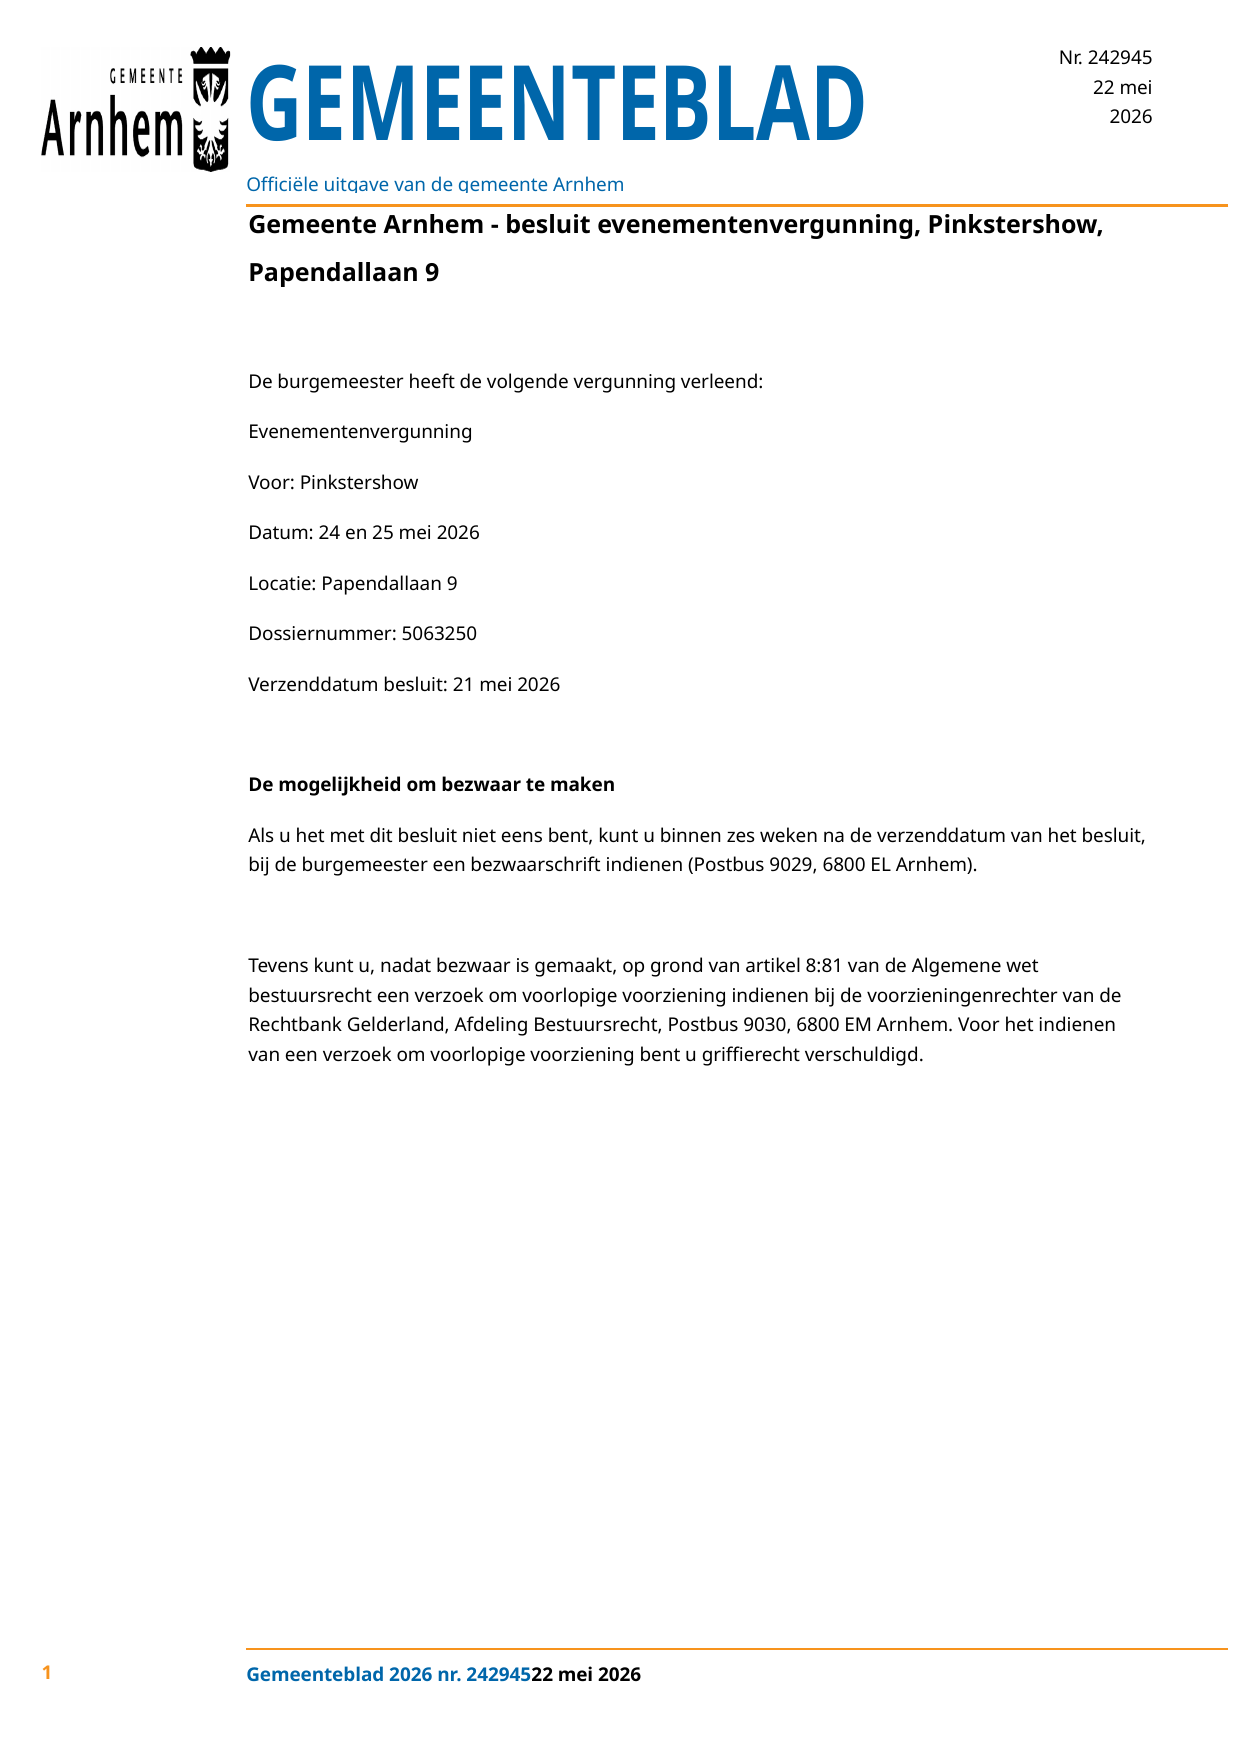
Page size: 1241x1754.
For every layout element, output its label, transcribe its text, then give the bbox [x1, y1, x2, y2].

text Als u het met dit besluit niet eens bent, kunt u binnen zes weken na de verzenddatum van het besluit, bij de burgemeester een bezwaarschrift indienen (Postbus 9029, 6800 EL Arnhem). [248, 822, 1152, 877]
text Tevens kunt u, nadat bezwaar is gemaakt, op grond van artikel 8:81 van de Algemene wet bestuursrecht een verzoek om voorlopige voorziening indienen bij de voorzieningenrechter van de Rechtbank Gelderland, Afdeling Bestuursrecht, Postbus 9030, 6800 EM Arnhem. Voor het indienen van een verzoek om voorlopige voorziening bent u griffierecht verschuldigd. [248, 952, 1152, 1067]
text De mogelijkheid om bezwaar te maken [248, 772, 1152, 797]
text Locatie: Papendallaan 9 [248, 570, 1152, 596]
text Datum: 24 en 25 mei 2026 [248, 519, 1152, 545]
text Evenementenvergunning [248, 419, 1152, 444]
text Verzenddatum besluit: 21 mei 2026 [248, 671, 1152, 697]
text Voor: Pinkstershow [248, 469, 1152, 495]
text Dossiernummer: 5063250 [248, 620, 1152, 646]
text Gemeente Arnhem - besluit evenementenvergunning, Pinkstershow, Papendallaan 9 [248, 207, 1152, 288]
text De burgemeester heeft de volgende vergunning verleend: [248, 368, 1152, 394]
picture [41, 47, 231, 172]
